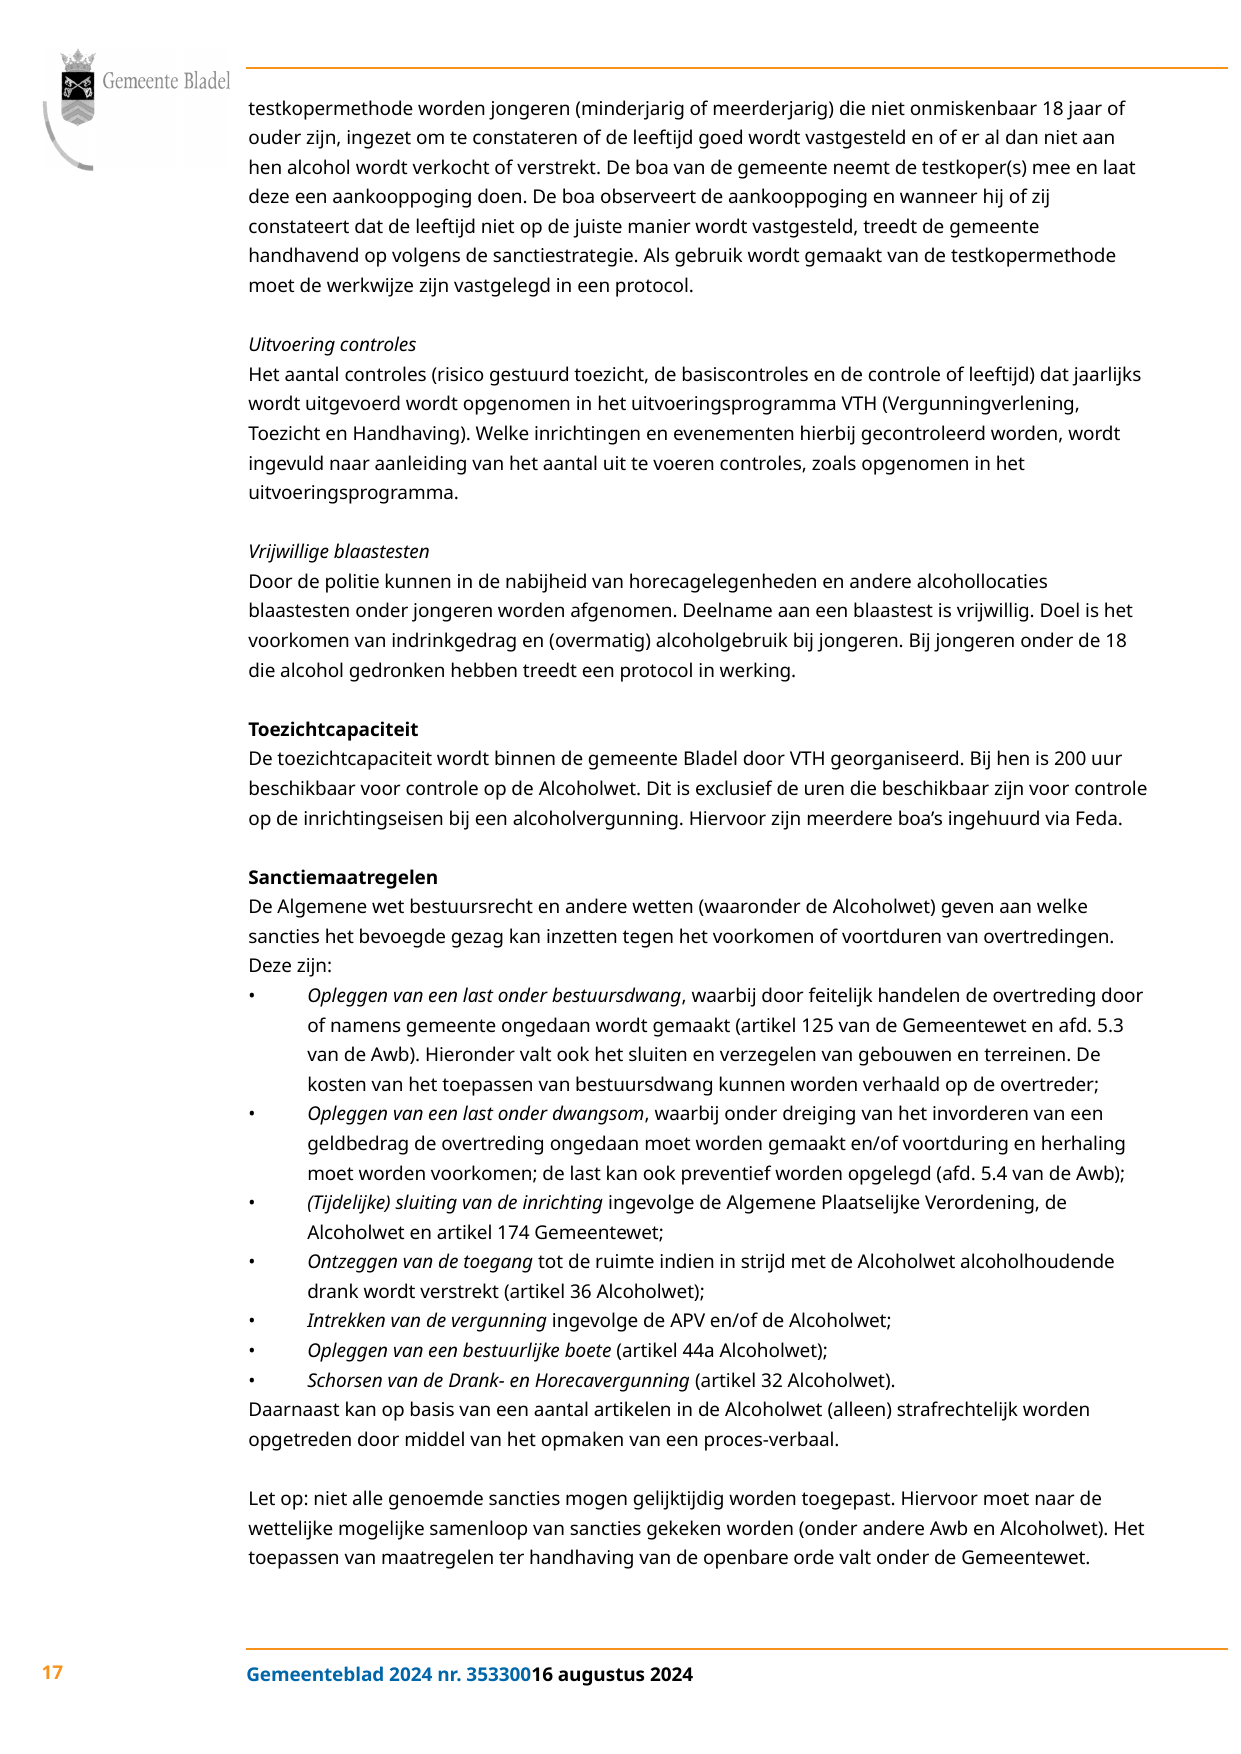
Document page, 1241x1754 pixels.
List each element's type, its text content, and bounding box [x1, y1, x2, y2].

picture [41, 47, 231, 172]
list (Tijdelijke) sluiting van de inrichting ingevolge de Algemene Plaatselijke Verordening, de Alcoholwet en artikel 174 Gemeentewet; [248, 1189, 1152, 1245]
list Opleggen van een last onder bestuursdwang, waarbij door feitelijk handelen de overtreding door of namens gemeente ongedaan wordt gemaakt (artikel 125 van de Gemeentewet en afd. 5.3 van de Awb). Hieronder valt ook het sluiten en verzegelen van gebouwen en terreinen. De kosten van het toepassen van bestuursdwang kunnen worden verhaald op de overtreder; [248, 982, 1152, 1097]
list Ontzeggen van de toegang tot de ruimte indien in strijd met de Alcoholwet alcoholhoudende drank wordt verstrekt (artikel 36 Alcoholwet); [248, 1248, 1152, 1304]
text Door de politie kunnen in de nabijheid van horecagelegenheden en andere alcohollocaties blaastesten onder jongeren worden afgenomen. Deelname aan een blaastest is vrijwillig. Doel is het voorkomen van indrinkgedrag en (overmatig) alcoholgebruik bij jongeren. Bij jongeren onder de 18 die alcohol gedronken hebben treedt een protocol in werking. [248, 568, 1152, 683]
text Toezichtcapaciteit [248, 716, 1152, 742]
text Vrijwillige blaastesten [248, 538, 1152, 564]
text testkopermethode worden jongeren (minderjarig of meerderjarig) die niet onmiskenbaar 18 jaar of ouder zijn, ingezet om te constateren of de leeftijd goed wordt vastgesteld en of er al dan niet aan hen alcohol wordt verkocht of verstrekt. De boa van de gemeente neemt de testkoper(s) mee en laat deze een aankooppoging doen. De boa observeert de aankooppoging en wanneer hij of zij constateert dat de leeftijd niet op de juiste manier wordt vastgesteld, treedt de gemeente handhavend op volgens de sanctiestrategie. Als gebruik wordt gemaakt van de testkopermethode moet de werkwijze zijn vastgelegd in een protocol. [248, 95, 1152, 298]
text Het aantal controles (risico gestuurd toezicht, de basiscontroles en de controle of leeftijd) dat jaarlijks wordt uitgevoerd wordt opgenomen in het uitvoeringsprogramma VTH (Vergunningverlening, Toezicht en Handhaving). Welke inrichtingen en evenementen hierbij gecontroleerd worden, wordt ingevuld naar aanleiding van het aantal uit te voeren controles, zoals opgenomen in het uitvoeringsprogramma. [248, 361, 1152, 505]
text Uitvoering controles [248, 331, 1152, 357]
text De Algemene wet bestuursrecht en andere wetten (waaronder de Alcoholwet) geven aan welke sancties het bevoegde gezag kan inzetten tegen het voorkomen of voortduren van overtredingen. Deze zijn: [248, 893, 1152, 978]
text De toezichtcapaciteit wordt binnen de gemeente Bladel door VTH georganiseerd. Bij hen is 200 uur beschikbaar voor controle op de Alcoholwet. Dit is exclusief de uren die beschikbaar zijn voor controle op de inrichtingseisen bij een alcoholvergunning. Hiervoor zijn meerdere boa’s ingehuurd via Feda. [248, 746, 1152, 831]
text Daarnaast kan op basis van een aantal artikelen in de Alcoholwet (alleen) strafrechtelijk worden opgetreden door middel van het opmaken van een proces-verbaal. [248, 1396, 1152, 1452]
text Sanctiemaatregelen [248, 864, 1152, 890]
list Opleggen van een bestuurlijke boete (artikel 44a Alcoholwet); [248, 1337, 1152, 1363]
text Let op: niet alle genoemde sancties mogen gelijktijdig worden toegepast. Hiervoor moet naar de wettelijke mogelijke samenloop van sancties gekeken worden (onder andere Awb en Alcoholwet). Het toepassen van maatregelen ter handhaving van de openbare orde valt onder de Gemeentewet. [248, 1485, 1152, 1570]
list Schorsen van de Drank- en Horecavergunning (artikel 32 Alcoholwet). [248, 1367, 1152, 1393]
list Intrekken van de vergunning ingevolge de APV en/of de Alcoholwet; [248, 1308, 1152, 1333]
list Opleggen van een last onder dwangsom, waarbij onder dreiging van het invorderen van een geldbedrag de overtreding ongedaan moet worden gemaakt en/of voortduring en herhaling moet worden voorkomen; de last kan ook preventief worden opgelegd (afd. 5.4 van de Awb); [248, 1101, 1152, 1186]
